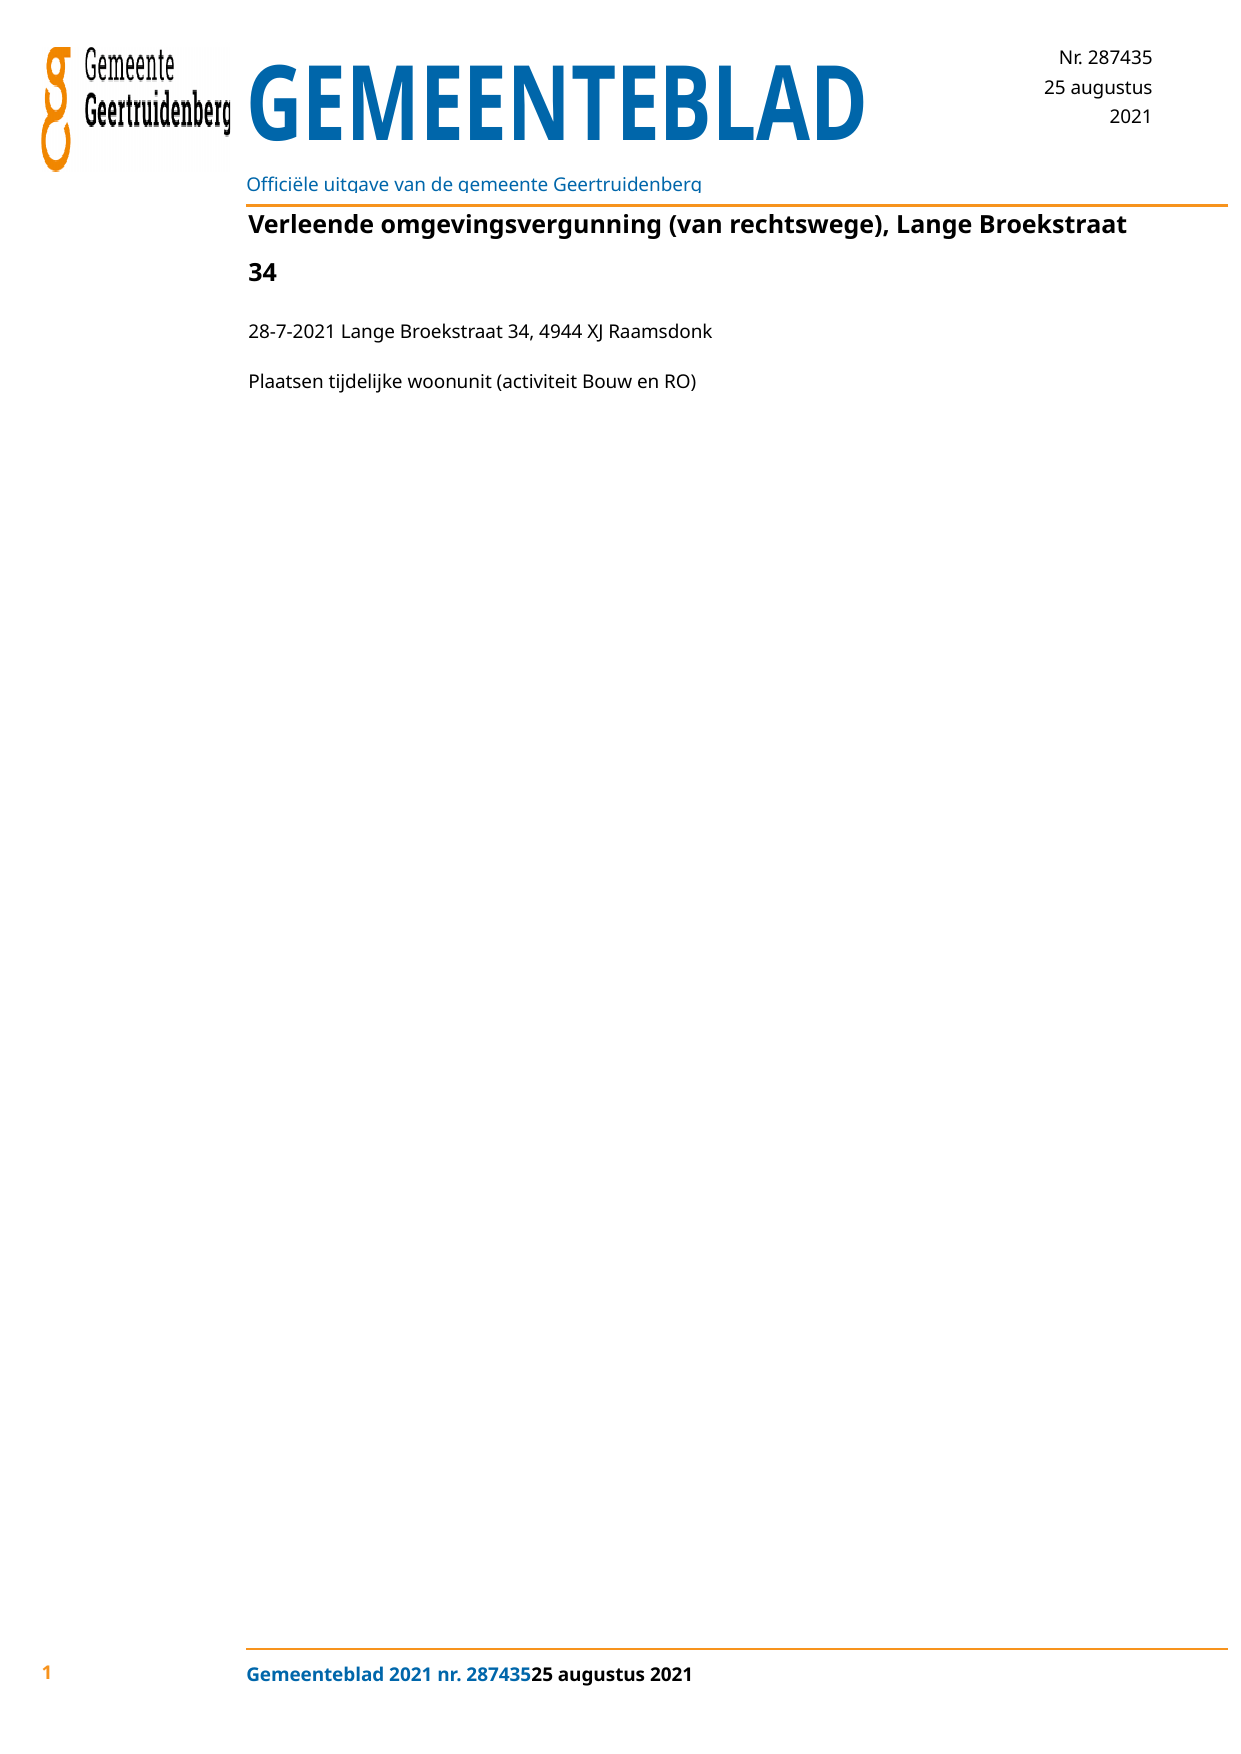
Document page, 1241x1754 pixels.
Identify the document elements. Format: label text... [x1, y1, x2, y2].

text Verleende omgevingsvergunning (van rechtswege), Lange Broekstraat 34 [248, 207, 1152, 288]
text Plaatsen tijdelijke woonunit (activiteit Bouw en RO) [248, 368, 1152, 394]
picture [41, 47, 231, 172]
text 28-7-2021 Lange Broekstraat 34, 4944 XJ Raamsdonk [248, 318, 1152, 344]
